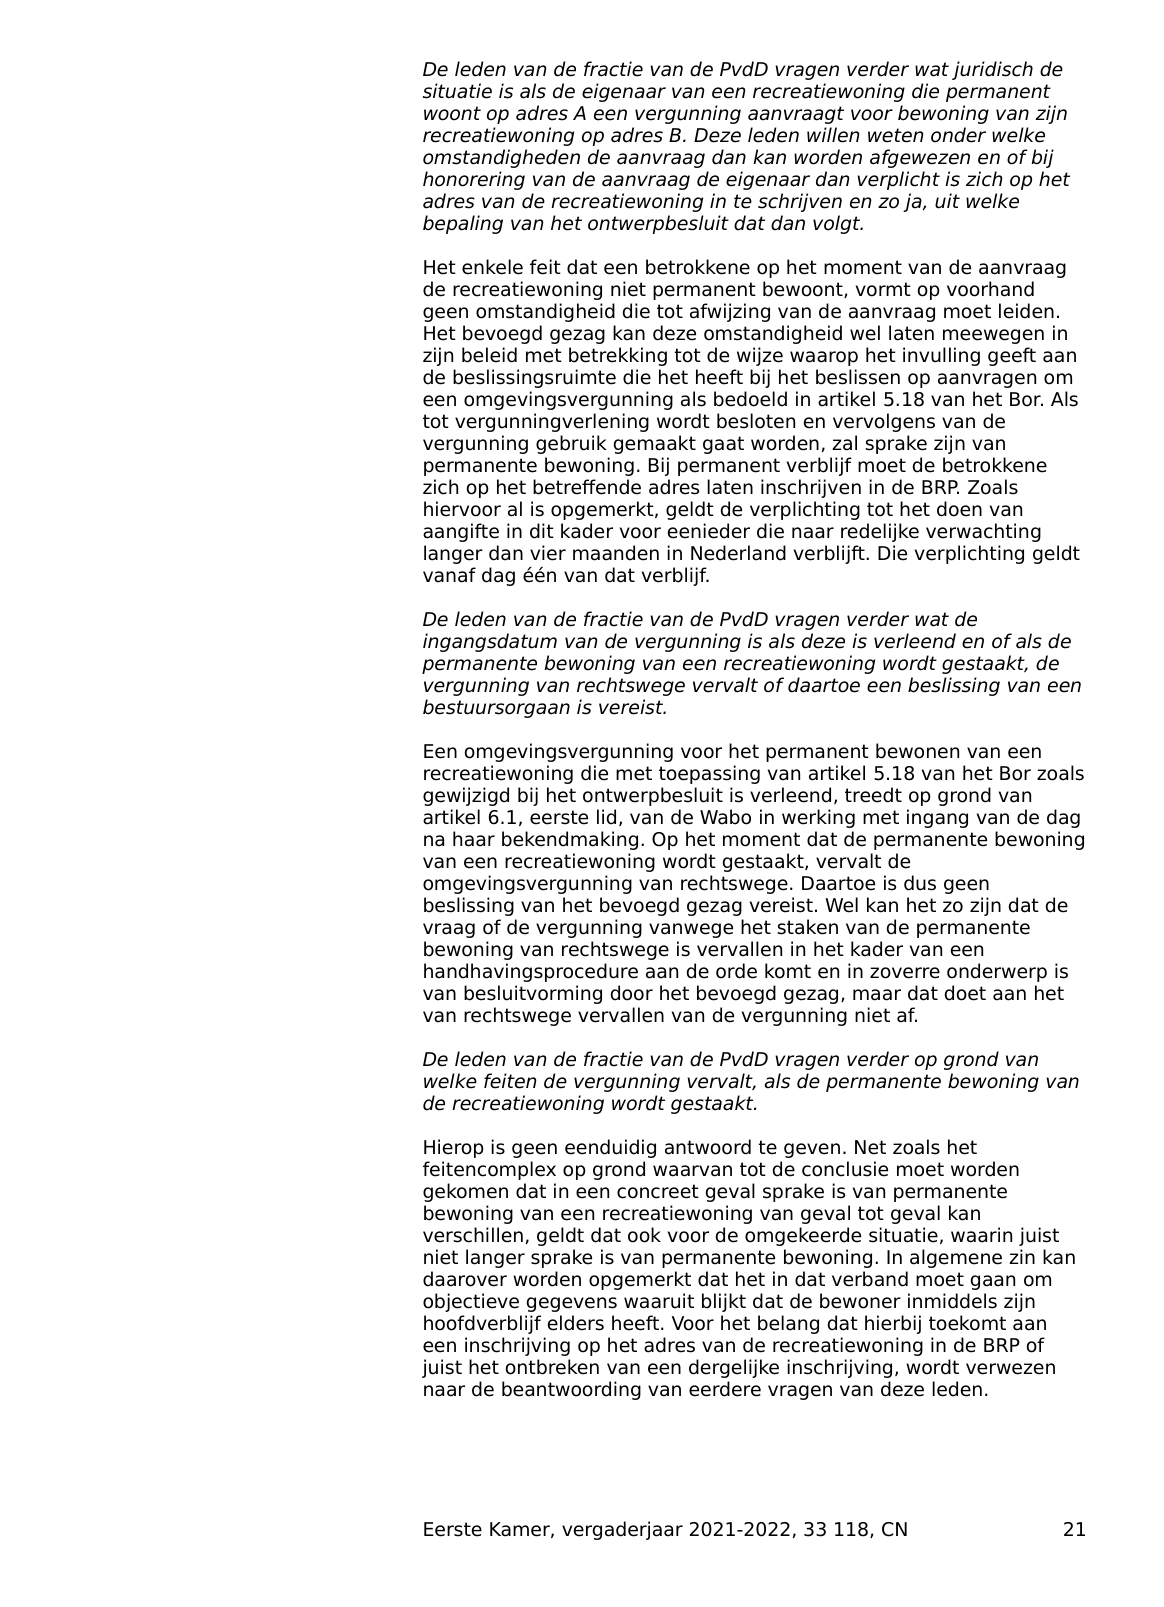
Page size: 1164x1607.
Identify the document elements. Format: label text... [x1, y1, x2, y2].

text Een omgevingsvergunning voor het permanent bewonen van een recreatiewoning die met toepassing van artikel 5.18 van het Bor zoals gewijzigd bij het ontwerpbesluit is verleend, treedt op grond van artikel 6.1, eerste lid, van de Wabo in werking met ingang van de dag na haar bekendmaking. Op het moment dat de permanente bewoning van een recreatiewoning wordt gestaakt, vervalt de omgevingsvergunning van rechtswege. Daartoe is dus geen beslissing van het bevoegd gezag vereist. Wel kan het zo zijn dat de vraag of de vergunning vanwege het staken van de permanente bewoning van rechtswege is vervallen in het kader van een handhavingsprocedure aan de orde komt en in zoverre onderwerp is van besluitvorming door het bevoegd gezag, maar dat doet aan het van rechtswege vervallen van de vergunning niet af. [422, 741, 1087, 1027]
text Het enkele feit dat een betrokkene op het moment van de aanvraag de recreatiewoning niet permanent bewoont, vormt op voorhand geen omstandigheid die tot afwijzing van de aanvraag moet leiden. Het bevoegd gezag kan deze omstandigheid wel laten meewegen in zijn beleid met betrekking tot de wijze waarop het invulling geeft aan de beslissingsruimte die het heeft bij het beslissen op aanvragen om een omgevingsvergunning als bedoeld in artikel 5.18 van het Bor. Als tot vergunningverlening wordt besloten en vervolgens van de vergunning gebruik gemaakt gaat worden, zal sprake zijn van permanente bewoning. Bij permanent verblijf moet de betrokkene zich op het betreffende adres laten inschrijven in de BRP. Zoals hiervoor al is opgemerkt, geldt de verplichting tot het doen van aangifte in dit kader voor eenieder die naar redelijke verwachting langer dan vier maanden in Nederland verblijft. Die verplichting geldt vanaf dag één van dat verblijf. [422, 257, 1087, 587]
text De leden van de fractie van de PvdD vragen verder wat juridisch de situatie is als de eigenaar van een recreatiewoning die permanent woont op adres A een vergunning aanvraagt voor bewoning van zijn recreatiewoning op adres B. Deze leden willen weten onder welke omstandigheden de aanvraag dan kan worden afgewezen en of bij honorering van de aanvraag de eigenaar dan verplicht is zich op het adres van de recreatiewoning in te schrijven en zo ja, uit welke bepaling van het ontwerpbesluit dat dan volgt. [422, 59, 1087, 235]
text De leden van de fractie van de PvdD vragen verder wat de ingangsdatum van de vergunning is als deze is verleend en of als de permanente bewoning van een recreatiewoning wordt gestaakt, de vergunning van rechtswege vervalt of daartoe een beslissing van een bestuursorgaan is vereist. [422, 609, 1087, 719]
text Hierop is geen eenduidig antwoord te geven. Net zoals het feitencomplex op grond waarvan tot de conclusie moet worden gekomen dat in een concreet geval sprake is van permanente bewoning van een recreatiewoning van geval tot geval kan verschillen, geldt dat ook voor de omgekeerde situatie, waarin juist niet langer sprake is van permanente bewoning. In algemene zin kan daarover worden opgemerkt dat het in dat verband moet gaan om objectieve gegevens waaruit blijkt dat de bewoner inmiddels zijn hoofdverblijf elders heeft. Voor het belang dat hierbij toekomt aan een inschrijving op het adres van de recreatiewoning in de BRP of juist het ontbreken van een dergelijke inschrijving, wordt verwezen naar de beantwoording van eerdere vragen van deze leden. [422, 1137, 1087, 1401]
text De leden van de fractie van de PvdD vragen verder op grond van welke feiten de vergunning vervalt, als de permanente bewoning van de recreatiewoning wordt gestaakt. [422, 1049, 1087, 1115]
